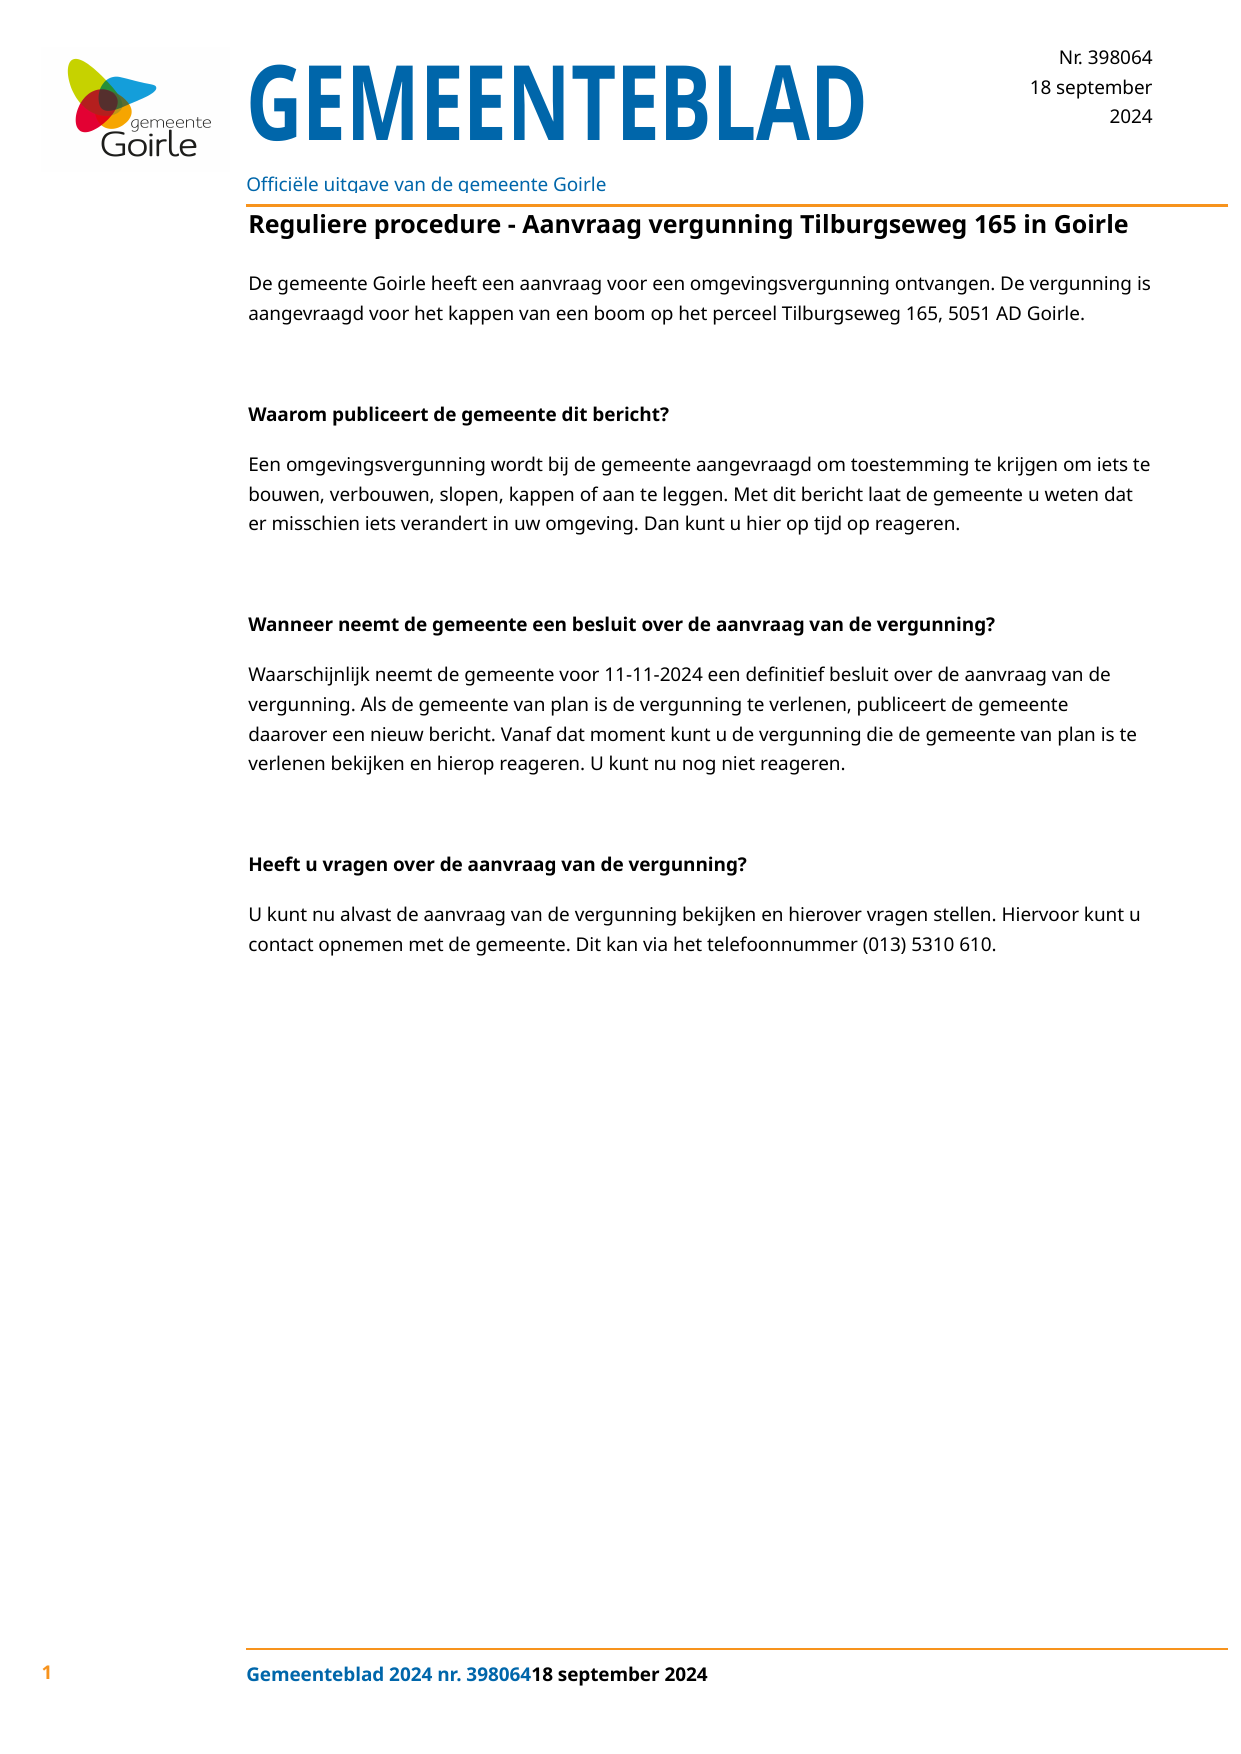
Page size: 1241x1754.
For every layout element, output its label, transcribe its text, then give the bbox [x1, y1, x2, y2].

text Heeft u vragen over de aanvraag van de vergunning? [248, 851, 1152, 877]
text Reguliere procedure - Aanvraag vergunning Tilburgseweg 165 in Goirle [248, 207, 1152, 241]
text De gemeente Goirle heeft een aanvraag voor een omgevingsvergunning ontvangen. De vergunning is aangevraagd voor het kappen van een boom op het perceel Tilburgseweg 165, 5051 AD Goirle. [248, 270, 1152, 326]
text U kunt nu alvast de aanvraag van de vergunning bekijken en hierover vragen stellen. Hiervoor kunt u contact opnemen met de gemeente. Dit kan via het telefoonnummer (013) 5310 610. [248, 902, 1152, 957]
text Waarschijnlijk neemt de gemeente voor 11-11-2024 een definitief besluit over de aanvraag van de vergunning. Als de gemeente van plan is de vergunning te verlenen, publiceert de gemeente daarover een nieuw bericht. Vanaf dat moment kunt u de vergunning die de gemeente van plan is te verlenen bekijken en hierop reageren. U kunt nu nog niet reageren. [248, 662, 1152, 776]
picture [41, 47, 231, 172]
text Waarom publiceert de gemeente dit bericht? [248, 401, 1152, 426]
text Een omgevingsvergunning wordt bij de gemeente aangevraagd om toestemming te krijgen om iets te bouwen, verbouwen, slopen, kappen of aan te leggen. Met dit bericht laat de gemeente u weten dat er misschien iets verandert in uw omgeving. Dan kunt u hier op tijd op reageren. [248, 451, 1152, 536]
text Wanneer neemt de gemeente een besluit over de aanvraag van de vergunning? [248, 611, 1152, 637]
